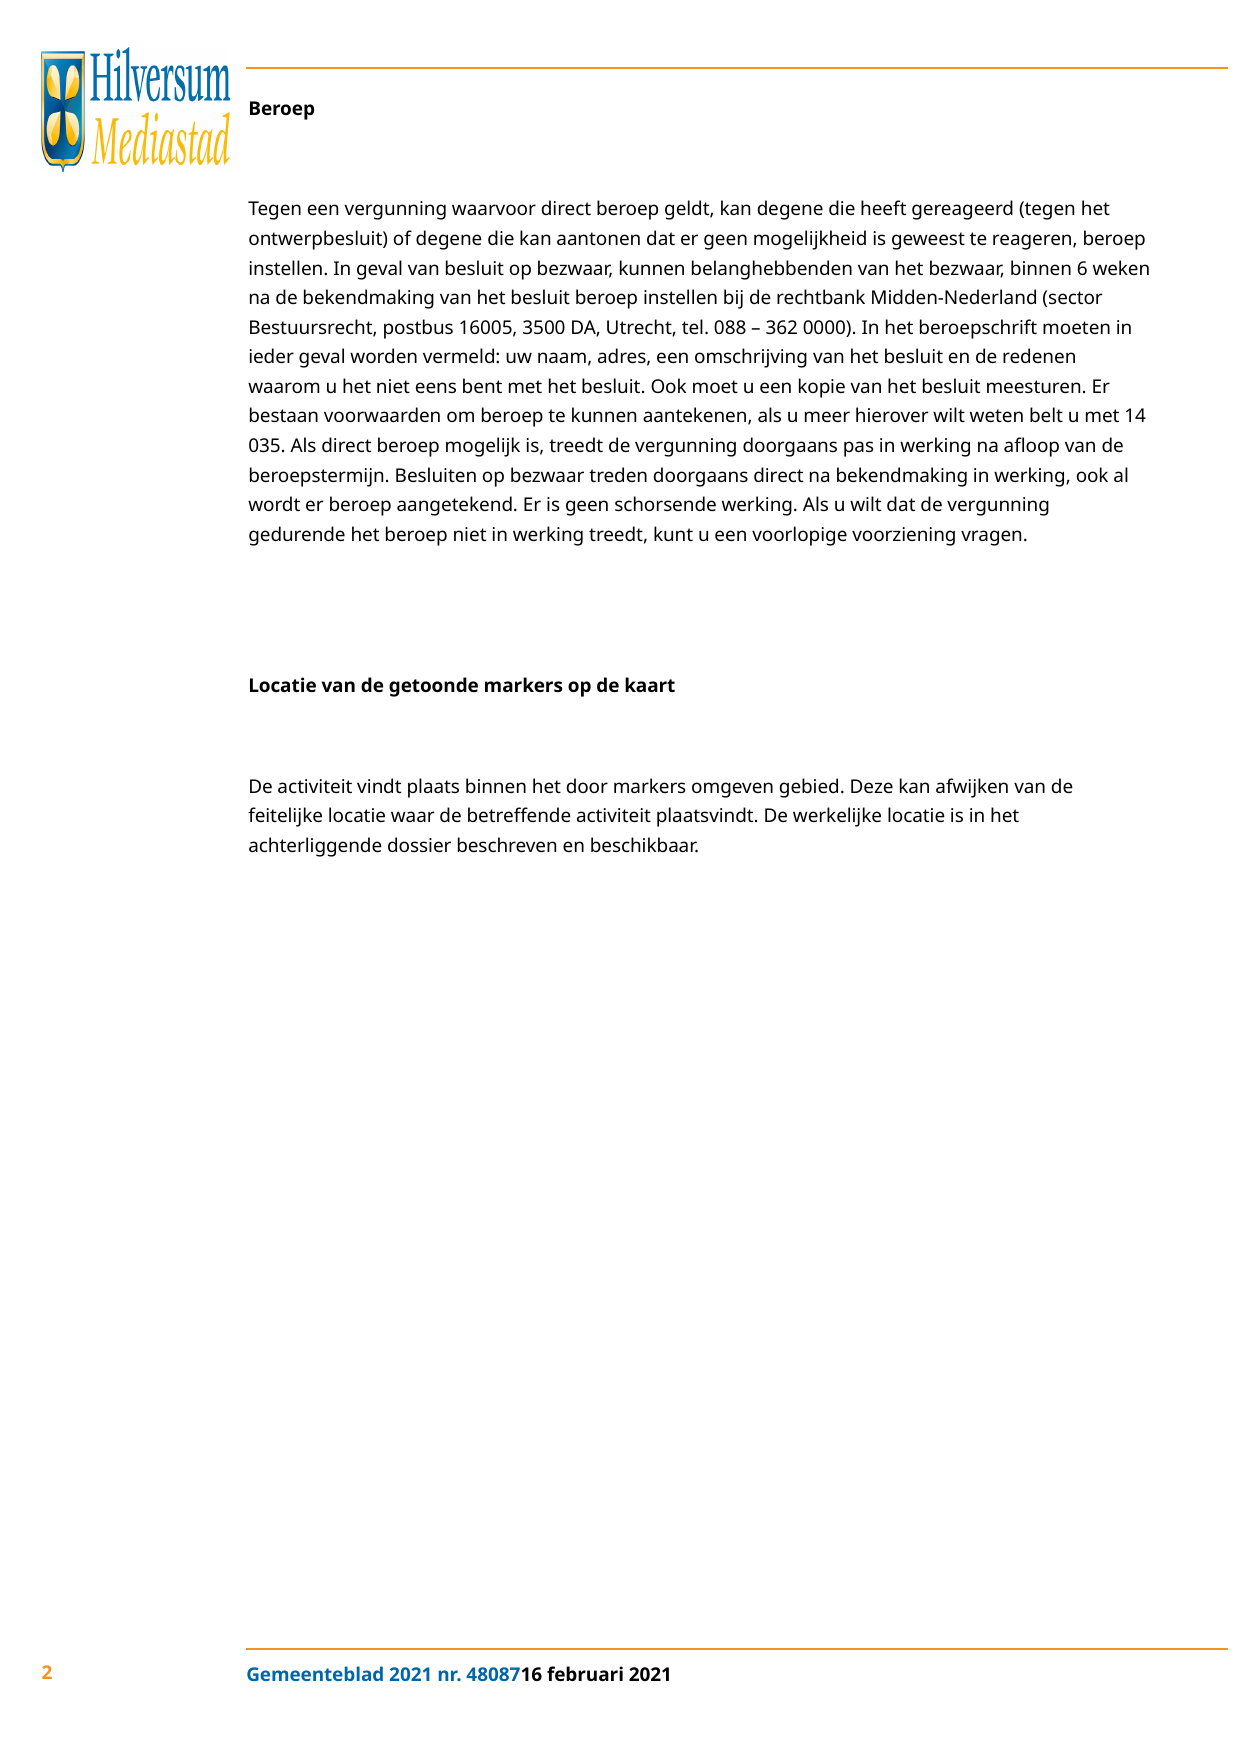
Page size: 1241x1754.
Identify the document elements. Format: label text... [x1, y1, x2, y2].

text Beroep [248, 95, 1152, 121]
picture [41, 47, 231, 172]
text Locatie van de getoonde markers op de kaart [248, 672, 1152, 698]
text Tegen een vergunning waarvoor direct beroep geldt, kan degene die heeft gereageerd (tegen het ontwerpbesluit) of degene die kan aantonen dat er geen mogelijkheid is geweest te reageren, beroep instellen. In geval van besluit op bezwaar, kunnen belanghebbenden van het bezwaar, binnen 6 weken na de bekendmaking van het besluit beroep instellen bij de rechtbank Midden-Nederland (sector Bestuursrecht, postbus 16005, 3500 DA, Utrecht, tel. 088 – 362 0000). In het beroepschrift moeten in ieder geval worden vermeld: uw naam, adres, een omschrijving van het besluit en de redenen waarom u het niet eens bent met het besluit. Ook moet u een kopie van het besluit meesturen. Er bestaan voorwaarden om beroep te kunnen aantekenen, als u meer hierover wilt weten belt u met 14 035. Als direct beroep mogelijk is, treedt de vergunning doorgaans pas in werking na afloop van de beroepstermijn. Besluiten op bezwaar treden doorgaans direct na bekendmaking in werking, ook al wordt er beroep aangetekend. Er is geen schorsende werking. Als u wilt dat de vergunning gedurende het beroep niet in werking treedt, kunt u een voorlopige voorziening vragen. [248, 196, 1152, 547]
text De activiteit vindt plaats binnen het door markers omgeven gebied. Deze kan afwijken van de feitelijke locatie waar de betreffende activiteit plaatsvindt. De werkelijke locatie is in het achterliggende dossier beschreven en beschikbaar. [248, 773, 1152, 858]
